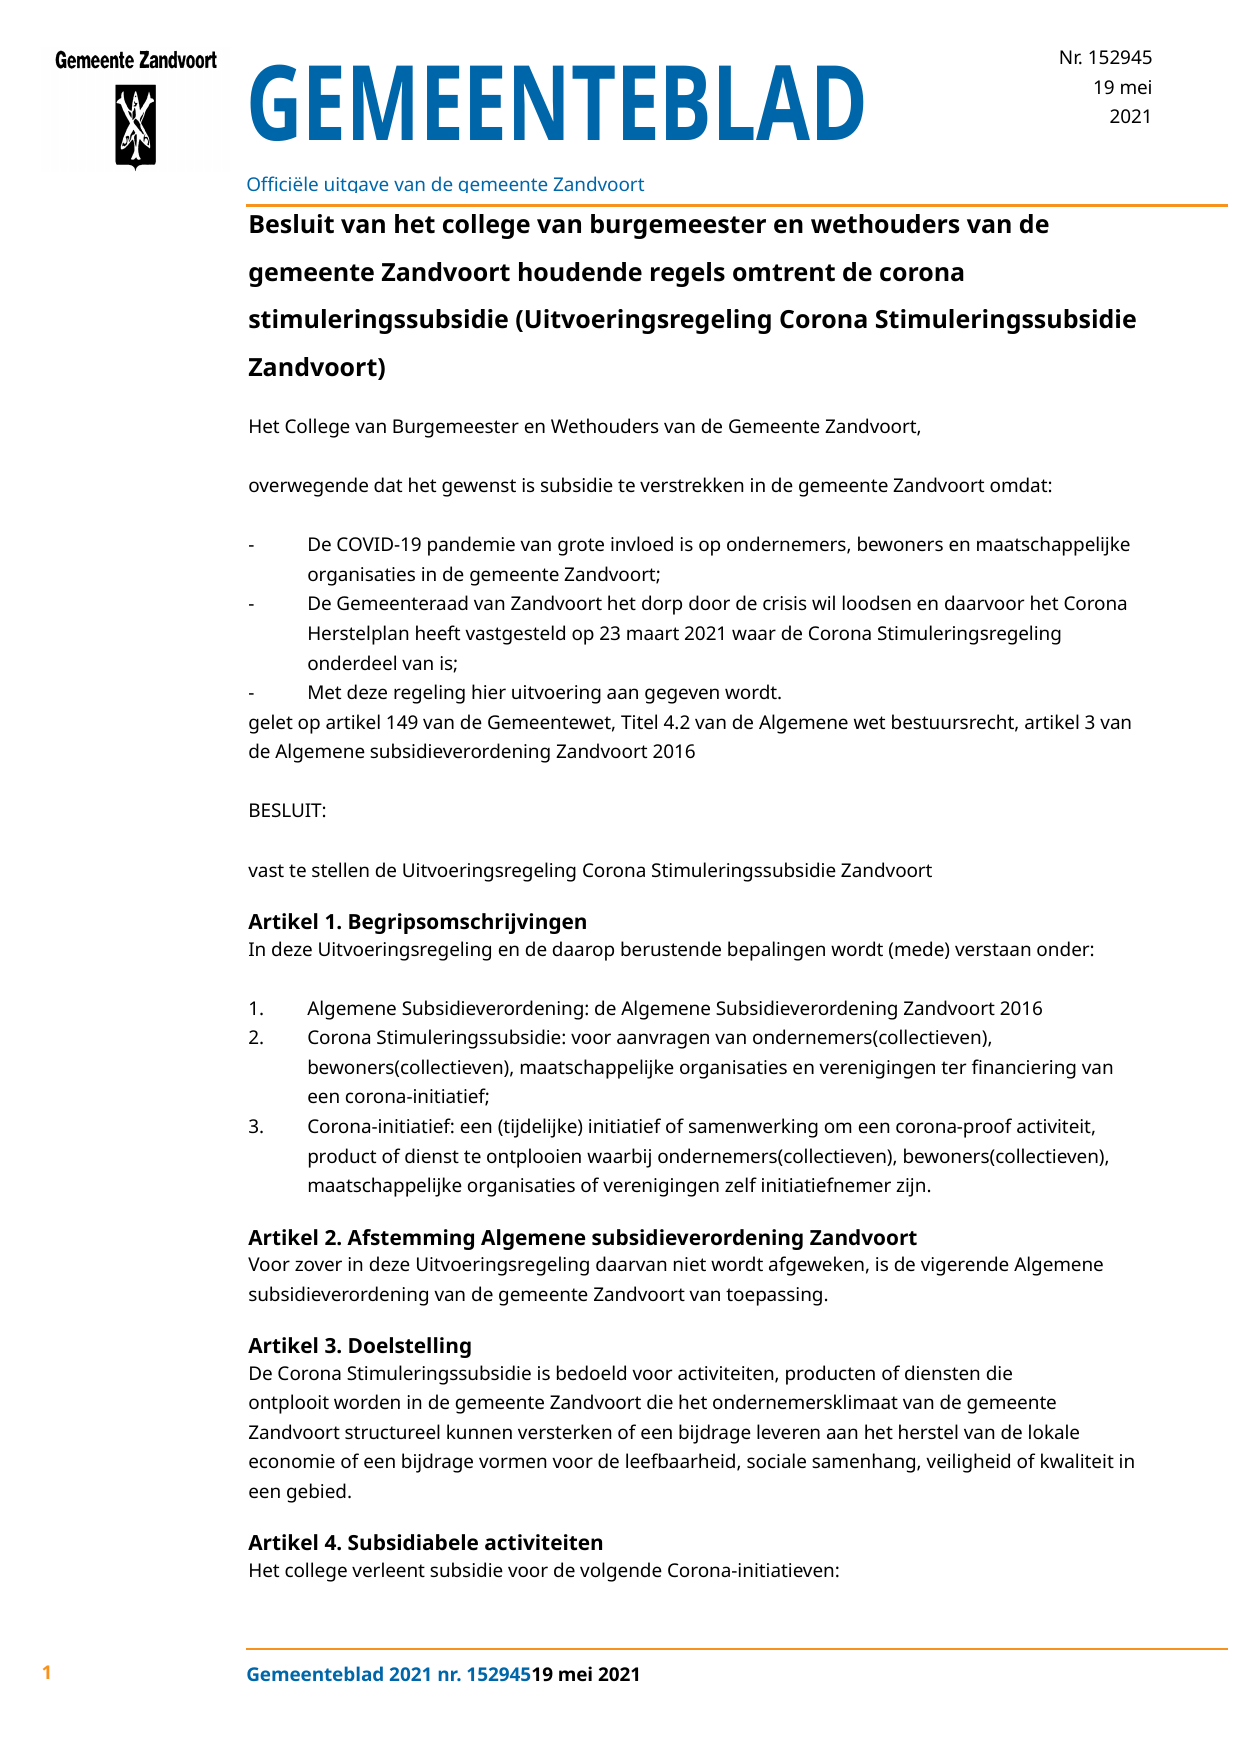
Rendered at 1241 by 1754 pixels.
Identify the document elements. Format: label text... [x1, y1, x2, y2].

picture [41, 47, 231, 172]
text ontplooit worden in de gemeente Zandvoort die het ondernemersklimaat van de gemeente Zandvoort structureel kunnen versterken of een bijdrage leveren aan het herstel van de lokale economie of een bijdrage vormen voor de leefbaarheid, sociale samenhang, veiligheid of kwaliteit in een gebied. [248, 1389, 1152, 1504]
list Corona Stimuleringssubsidie: voor aanvragen van ondernemers(collectieven), bewoners(collectieven), maatschappelijke organisaties en verenigingen ter financiering van een corona-initiatief; [248, 1024, 1152, 1109]
text Artikel 2. Afstemming Algemene subsidieverordening Zandvoort [248, 1223, 1152, 1251]
text overwegende dat het gewenst is subsidie te verstrekken in de gemeente Zandvoort omdat: [248, 472, 1152, 498]
text De Corona Stimuleringssubsidie is bedoeld voor activiteiten, producten of diensten die [248, 1360, 1152, 1385]
text Artikel 1. Begripsomschrijvingen [248, 907, 1152, 936]
text Het College van Burgemeester en Wethouders van de Gemeente Zandvoort, [248, 413, 1152, 439]
text Voor zover in deze Uitvoeringsregeling daarvan niet wordt afgeweken, is de vigerende Algemene subsidieverordening van de gemeente Zandvoort van toepassing. [248, 1251, 1152, 1307]
text Besluit van het college van burgemeester en wethouders van de gemeente Zandvoort houdende regels omtrent de corona stimuleringssubsidie (Uitvoeringsregeling Corona Stimuleringssubsidie Zandvoort) [248, 207, 1152, 384]
text Het college verleent subsidie voor de volgende Corona-initiatieven: [248, 1557, 1152, 1583]
list De Gemeenteraad van Zandvoort het dorp door de crisis wil loodsen en daarvoor het Corona Herstelplan heeft vastgesteld op 23 maart 2021 waar de Corona Stimuleringsregeling onderdeel van is; [248, 591, 1152, 676]
text BESLUIT: [248, 798, 1152, 823]
text Artikel 4. Subsidiabele activiteiten [248, 1528, 1152, 1557]
list Corona-initiatief: een (tijdelijke) initiatief of samenwerking om een corona-proof activiteit, product of dienst te ontplooien waarbij ondernemers(collectieven), bewoners(collectieven), maatschappelijke organisaties of verenigingen zelf initiatiefnemer zijn. [248, 1113, 1152, 1198]
text vast te stellen de Uitvoeringsregeling Corona Stimuleringssubsidie Zandvoort [248, 857, 1152, 883]
text gelet op artikel 149 van de Gemeentewet, Titel 4.2 van de Algemene wet bestuursrecht, artikel 3 van de Algemene subsidieverordening Zandvoort 2016 [248, 709, 1152, 764]
list De COVID-19 pandemie van grote invloed is op ondernemers, bewoners en maatschappelijke organisaties in de gemeente Zandvoort; [248, 531, 1152, 587]
text In deze Uitvoeringsregeling en de daarop berustende bepalingen wordt (mede) verstaan onder: [248, 936, 1152, 961]
list Met deze regeling hier uitvoering aan gegeven wordt. [248, 679, 1152, 705]
list Algemene Subsidieverordening: de Algemene Subsidieverordening Zandvoort 2016 [248, 995, 1152, 1021]
text Artikel 3. Doelstelling [248, 1331, 1152, 1360]
